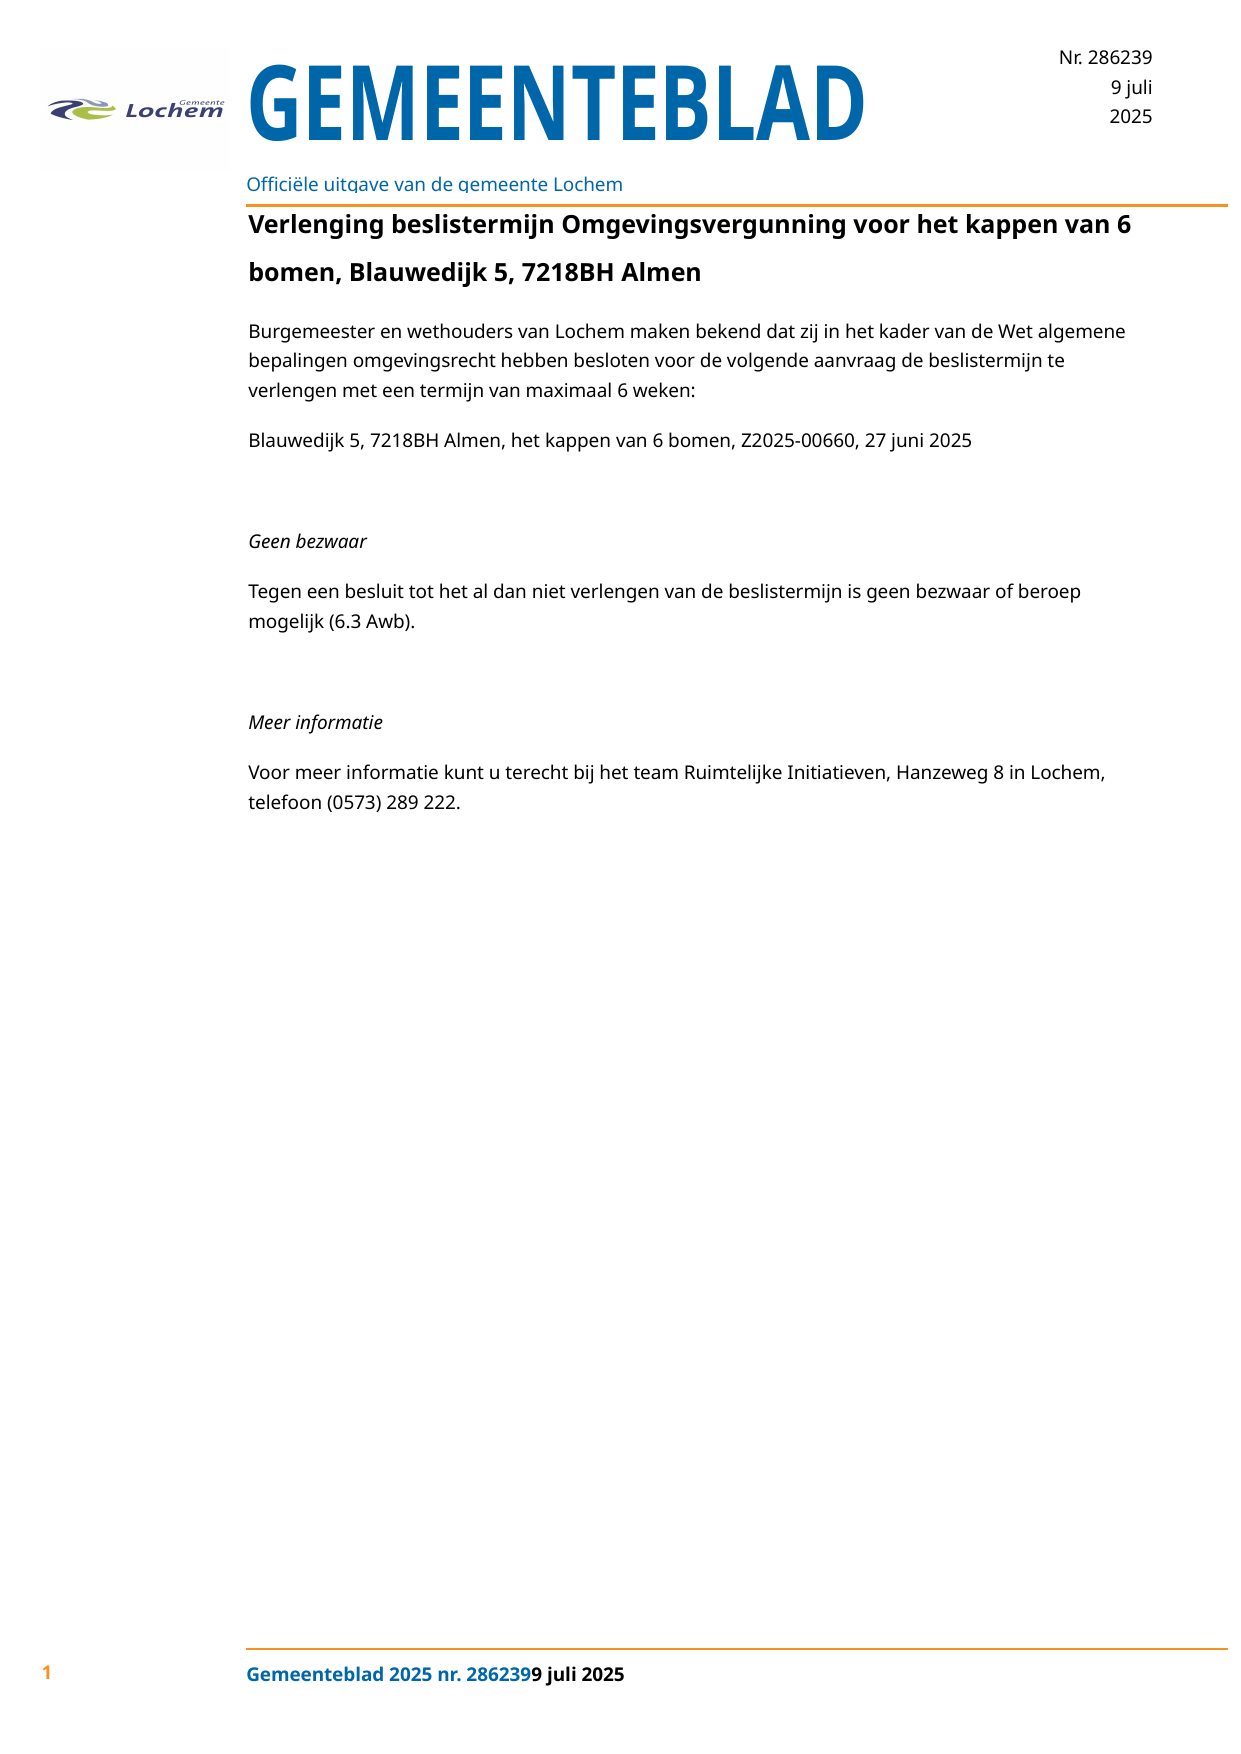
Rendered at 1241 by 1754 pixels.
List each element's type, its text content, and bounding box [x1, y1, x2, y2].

text Voor meer informatie kunt u terecht bij het team Ruimtelijke Initiatieven, Hanzeweg 8 in Lochem, telefoon (0573) 289 222. [248, 759, 1152, 815]
text Verlenging beslistermijn Omgevingsvergunning voor het kappen van 6 bomen, Blauwedijk 5, 7218BH Almen [248, 207, 1152, 288]
text Meer informatie [248, 709, 1152, 735]
text Geen bezwaar [248, 528, 1152, 554]
text Burgemeester en wethouders van Lochem maken bekend dat zij in het kader van de Wet algemene bepalingen omgevingsrecht hebben besloten voor de volgende aanvraag de beslistermijn te verlengen met een termijn van maximaal 6 weken: [248, 318, 1152, 403]
text Blauwedijk 5, 7218BH Almen, het kappen van 6 bomen, Z2025-00660, 27 juni 2025 [248, 427, 1152, 453]
text Tegen een besluit tot het al dan niet verlengen van de beslistermijn is geen bezwaar of beroep mogelijk (6.3 Awb). [248, 579, 1152, 634]
picture [41, 47, 231, 172]
